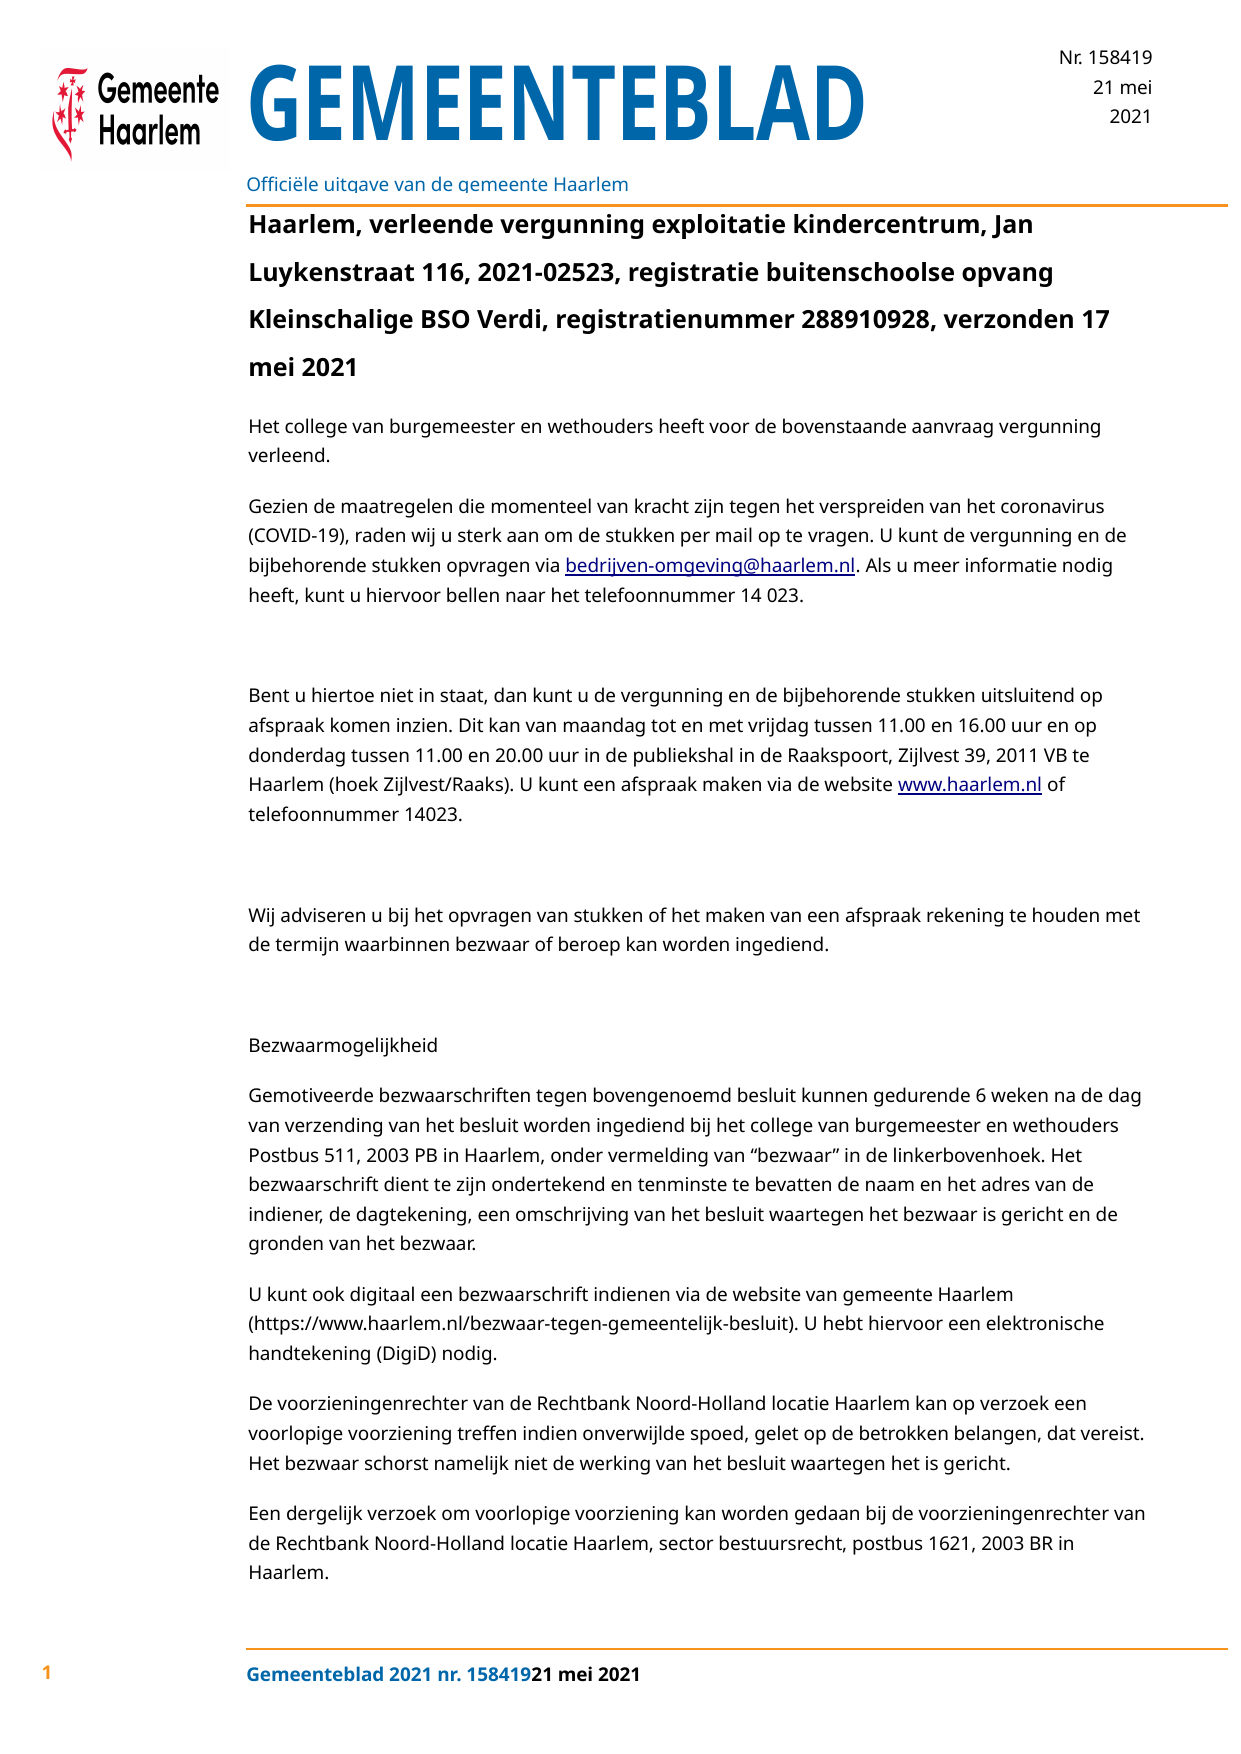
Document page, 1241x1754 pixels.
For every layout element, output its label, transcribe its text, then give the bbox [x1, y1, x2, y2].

picture [41, 47, 231, 172]
text Een dergelijk verzoek om voorlopige voorziening kan worden gedaan bij de voorzieningenrechter van de Rechtbank Noord-Holland locatie Haarlem, sector bestuursrecht, postbus 1621, 2003 BR in Haarlem. [248, 1500, 1152, 1585]
text Het college van burgemeester en wethouders heeft voor de bovenstaande aanvraag vergunning verleend. [248, 413, 1152, 468]
text Gezien de maatregelen die momenteel van kracht zijn tegen het verspreiden van het coronavirus (COVID-19), raden wij u sterk aan om de stukken per mail op te vragen. U kunt de vergunning en de bijbehorende stukken opvragen via bedrijven-omgeving@haarlem.nl. Als u meer informatie nodig heeft, kunt u hiervoor bellen naar het telefoonnummer 14 023. [248, 493, 1152, 608]
text De voorzieningenrechter van de Rechtbank Noord-Holland locatie Haarlem kan op verzoek een voorlopige voorziening treffen indien onverwijlde spoed, gelet op de betrokken belangen, dat vereist. Het bezwaar schorst namelijk niet de werking van het besluit waartegen het is gericht. [248, 1391, 1152, 1476]
text Bezwaarmogelijkheid [248, 1032, 1152, 1058]
text Bent u hiertoe niet in staat, dan kunt u de vergunning en de bijbehorende stukken uitsluitend op afspraak komen inzien. Dit kan van maandag tot en met vrijdag tussen 11.00 en 16.00 uur en op donderdag tussen 11.00 en 20.00 uur in de publiekshal in de Raakspoort, Zijlvest 39, 2011 VB te Haarlem (hoek Zijlvest/Raaks). U kunt een afspraak maken via de website www.haarlem.nl of telefoonnummer 14023. [248, 683, 1152, 827]
text Gemotiveerde bezwaarschriften tegen bovengenoemd besluit kunnen gedurende 6 weken na de dag van verzending van het besluit worden ingediend bij het college van burgemeester en wethouders Postbus 511, 2003 PB in Haarlem, onder vermelding van “bezwaar” in de linkerbovenhoek. Het bezwaarschrift dient te zijn ondertekend en tenminste te bevatten de naam en het adres van de indiener, de dagtekening, een omschrijving van het besluit waartegen het bezwaar is gericht en de gronden van het bezwaar. [248, 1083, 1152, 1256]
text Wij adviseren u bij het opvragen van stukken of het maken van een afspraak rekening te houden met de termijn waarbinnen bezwaar of beroep kan worden ingediend. [248, 902, 1152, 957]
text Haarlem, verleende vergunning exploitatie kindercentrum, Jan Luykenstraat 116, 2021-02523, registratie buitenschoolse opvang Kleinschalige BSO Verdi, registratienummer 288910928, verzonden 17 mei 2021 [248, 207, 1152, 384]
text U kunt ook digitaal een bezwaarschrift indienen via de website van gemeente Haarlem (https://www.haarlem.nl/bezwaar-tegen-gemeentelijk-besluit). U hebt hiervoor een elektronische handtekening (DigiD) nodig. [248, 1281, 1152, 1366]
